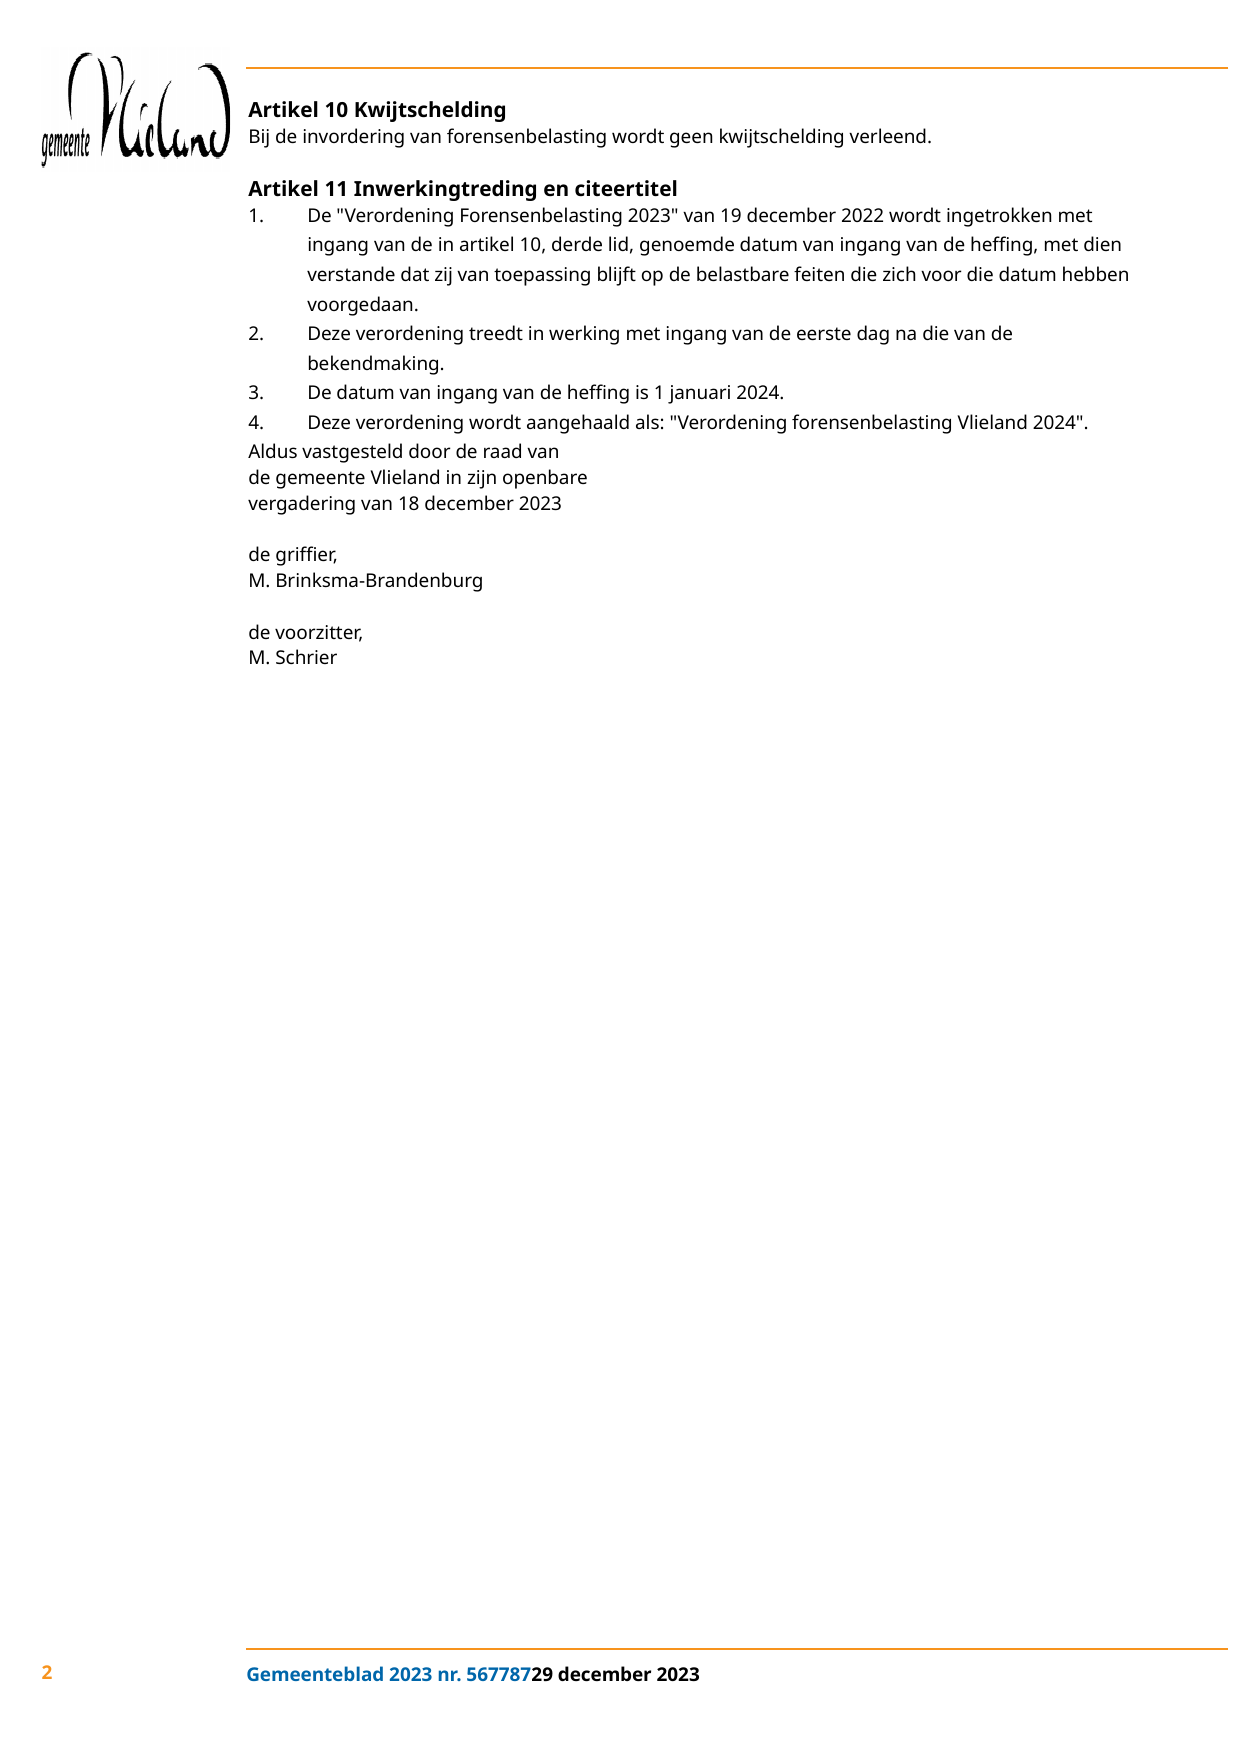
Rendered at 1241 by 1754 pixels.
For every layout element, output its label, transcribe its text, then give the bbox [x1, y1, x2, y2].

list Deze verordening wordt aangehaald als: "Verordening forensenbelasting Vlieland 2024". [248, 409, 1152, 435]
list De "Verordening Forensenbelasting 2023" van 19 december 2022 wordt ingetrokken met ingang van de in artikel 10, derde lid, genoemde datum van ingang van de heffing, met dien verstande dat zij van toepassing blijft op de belastbare feiten die zich voor die datum hebben voorgedaan. [248, 202, 1152, 317]
text vergadering van 18 december 2023 [248, 490, 1152, 516]
text Bij de invordering van forensenbelasting wordt geen kwijtschelding verleend. [248, 123, 1152, 149]
text de gemeente Vlieland in zijn openbare [248, 464, 1152, 490]
text Artikel 10 Kwijtschelding [248, 95, 1152, 123]
list De datum van ingang van de heffing is 1 januari 2024. [248, 379, 1152, 405]
text de voorzitter, [248, 619, 1152, 644]
text Artikel 11 Inwerkingtreding en citeertitel [248, 174, 1152, 202]
text M. Brinksma-Brandenburg [248, 567, 1152, 593]
list Deze verordening treedt in werking met ingang van de eerste dag na die van de bekendmaking. [248, 320, 1152, 376]
text Aldus vastgesteld door de raad van [248, 439, 1152, 464]
text M. Schrier [248, 644, 1152, 670]
picture [41, 47, 231, 172]
text de griffier, [248, 542, 1152, 567]
